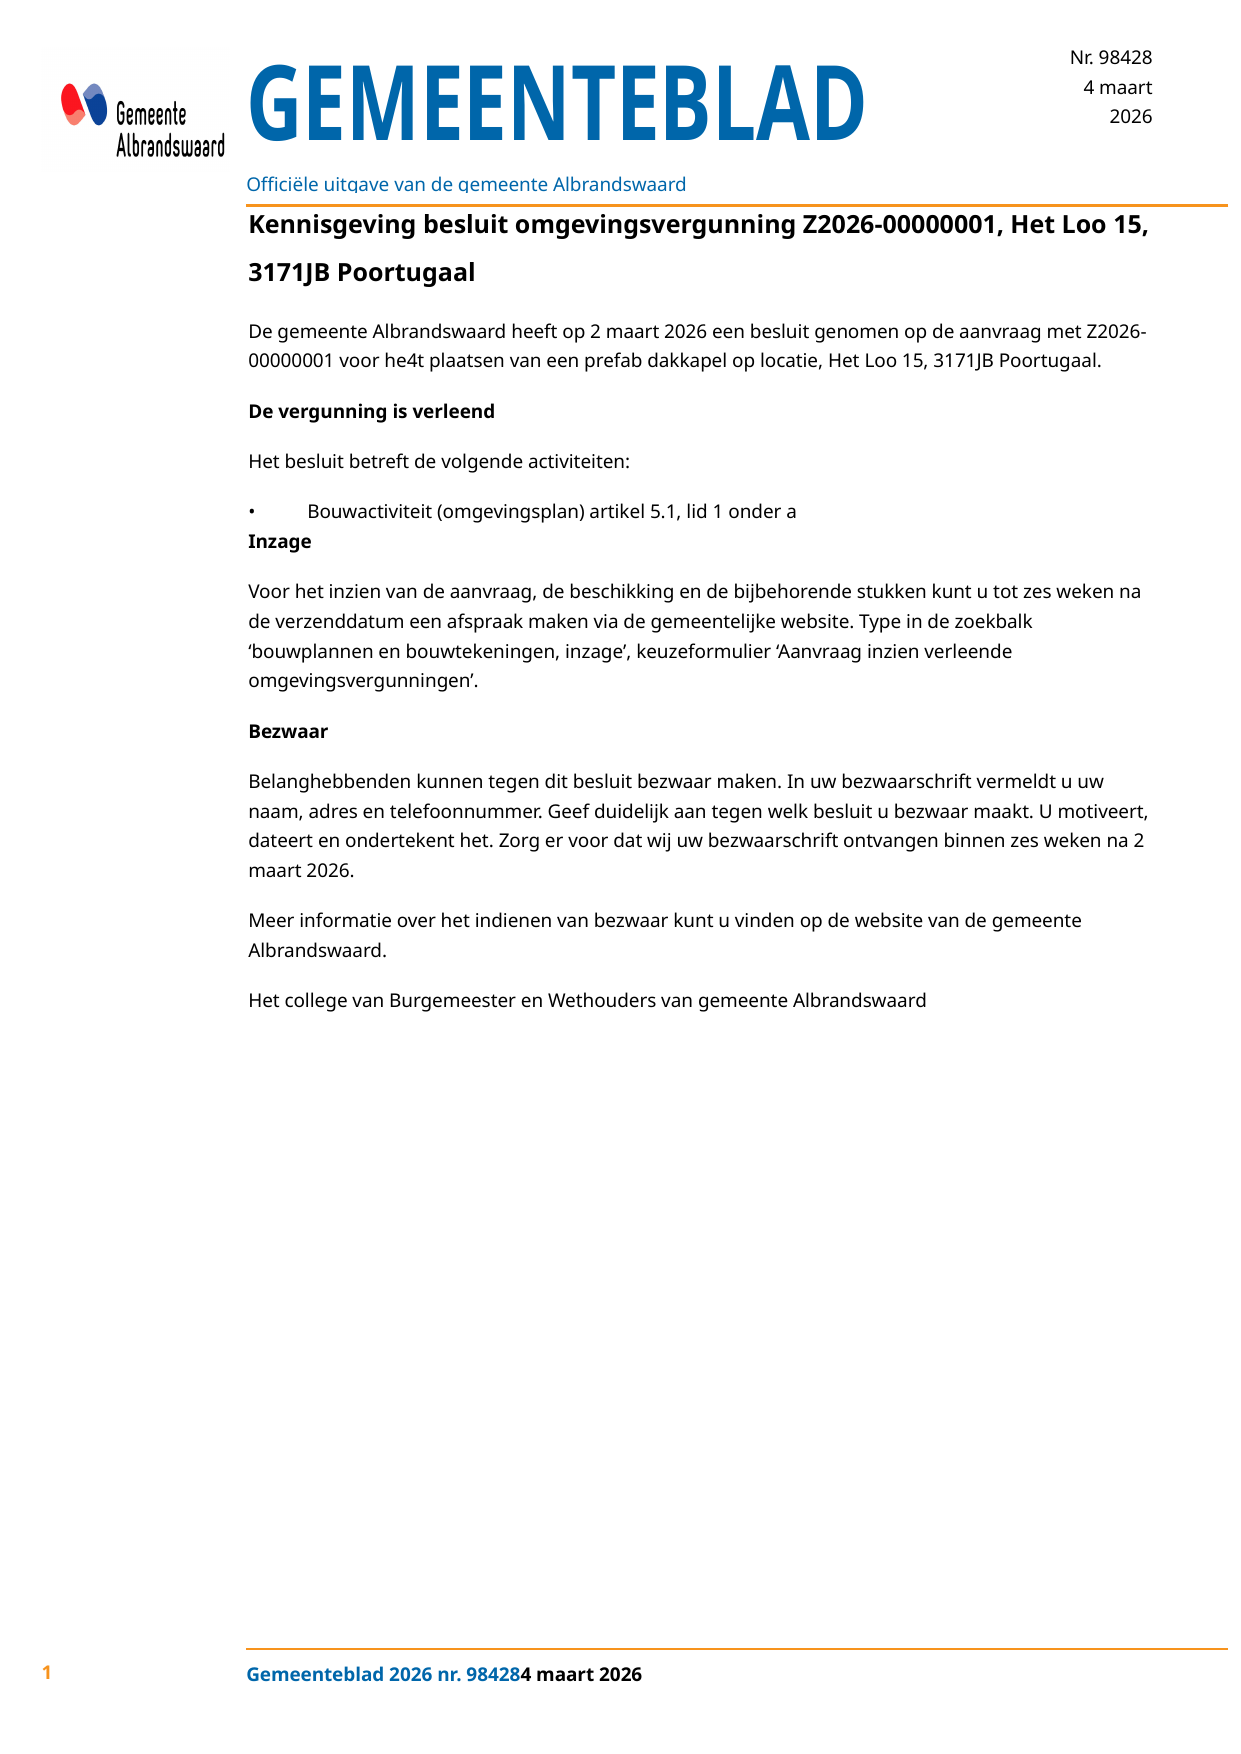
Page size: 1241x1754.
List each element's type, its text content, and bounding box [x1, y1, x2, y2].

text De gemeente Albrandswaard heeft op 2 maart 2026 een besluit genomen op de aanvraag met Z2026-00000001 voor he4t plaatsen van een prefab dakkapel op locatie, Het Loo 15, 3171JB Poortugaal. [248, 318, 1152, 373]
text Meer informatie over het indienen van bezwaar kunt u vinden op de website van de gemeente Albrandswaard. [248, 907, 1152, 963]
text De vergunning is verleend [248, 398, 1152, 424]
text Het college van Burgemeester en Wethouders van gemeente Albrandswaard [248, 987, 1152, 1013]
text Het besluit betreft de volgende activiteiten: [248, 448, 1152, 474]
text Inzage [248, 528, 1152, 554]
text Belanghebbenden kunnen tegen dit besluit bezwaar maken. In uw bezwaarschrift vermeldt u uw naam, adres en telefoonnummer. Geef duidelijk aan tegen welk besluit u bezwaar maakt. U motiveert, dateert en ondertekent het. Zorg er voor dat wij uw bezwaarschrift ontvangen binnen zes weken na 2 maart 2026. [248, 768, 1152, 883]
text Kennisgeving besluit omgevingsvergunning Z2026-00000001, Het Loo 15, 3171JB Poortugaal [248, 207, 1152, 288]
list Bouwactiviteit (omgevingsplan) artikel 5.1, lid 1 onder a [248, 499, 1152, 524]
picture [41, 47, 231, 172]
text Voor het inzien van de aanvraag, de beschikking en de bijbehorende stukken kunt u tot zes weken na de verzenddatum een afspraak maken via de gemeentelijke website. Type in de zoekbalk ‘bouwplannen en bouwtekeningen, inzage’, keuzeformulier ‘Aanvraag inzien verleende omgevingsvergunningen’. [248, 579, 1152, 693]
text Bezwaar [248, 718, 1152, 744]
